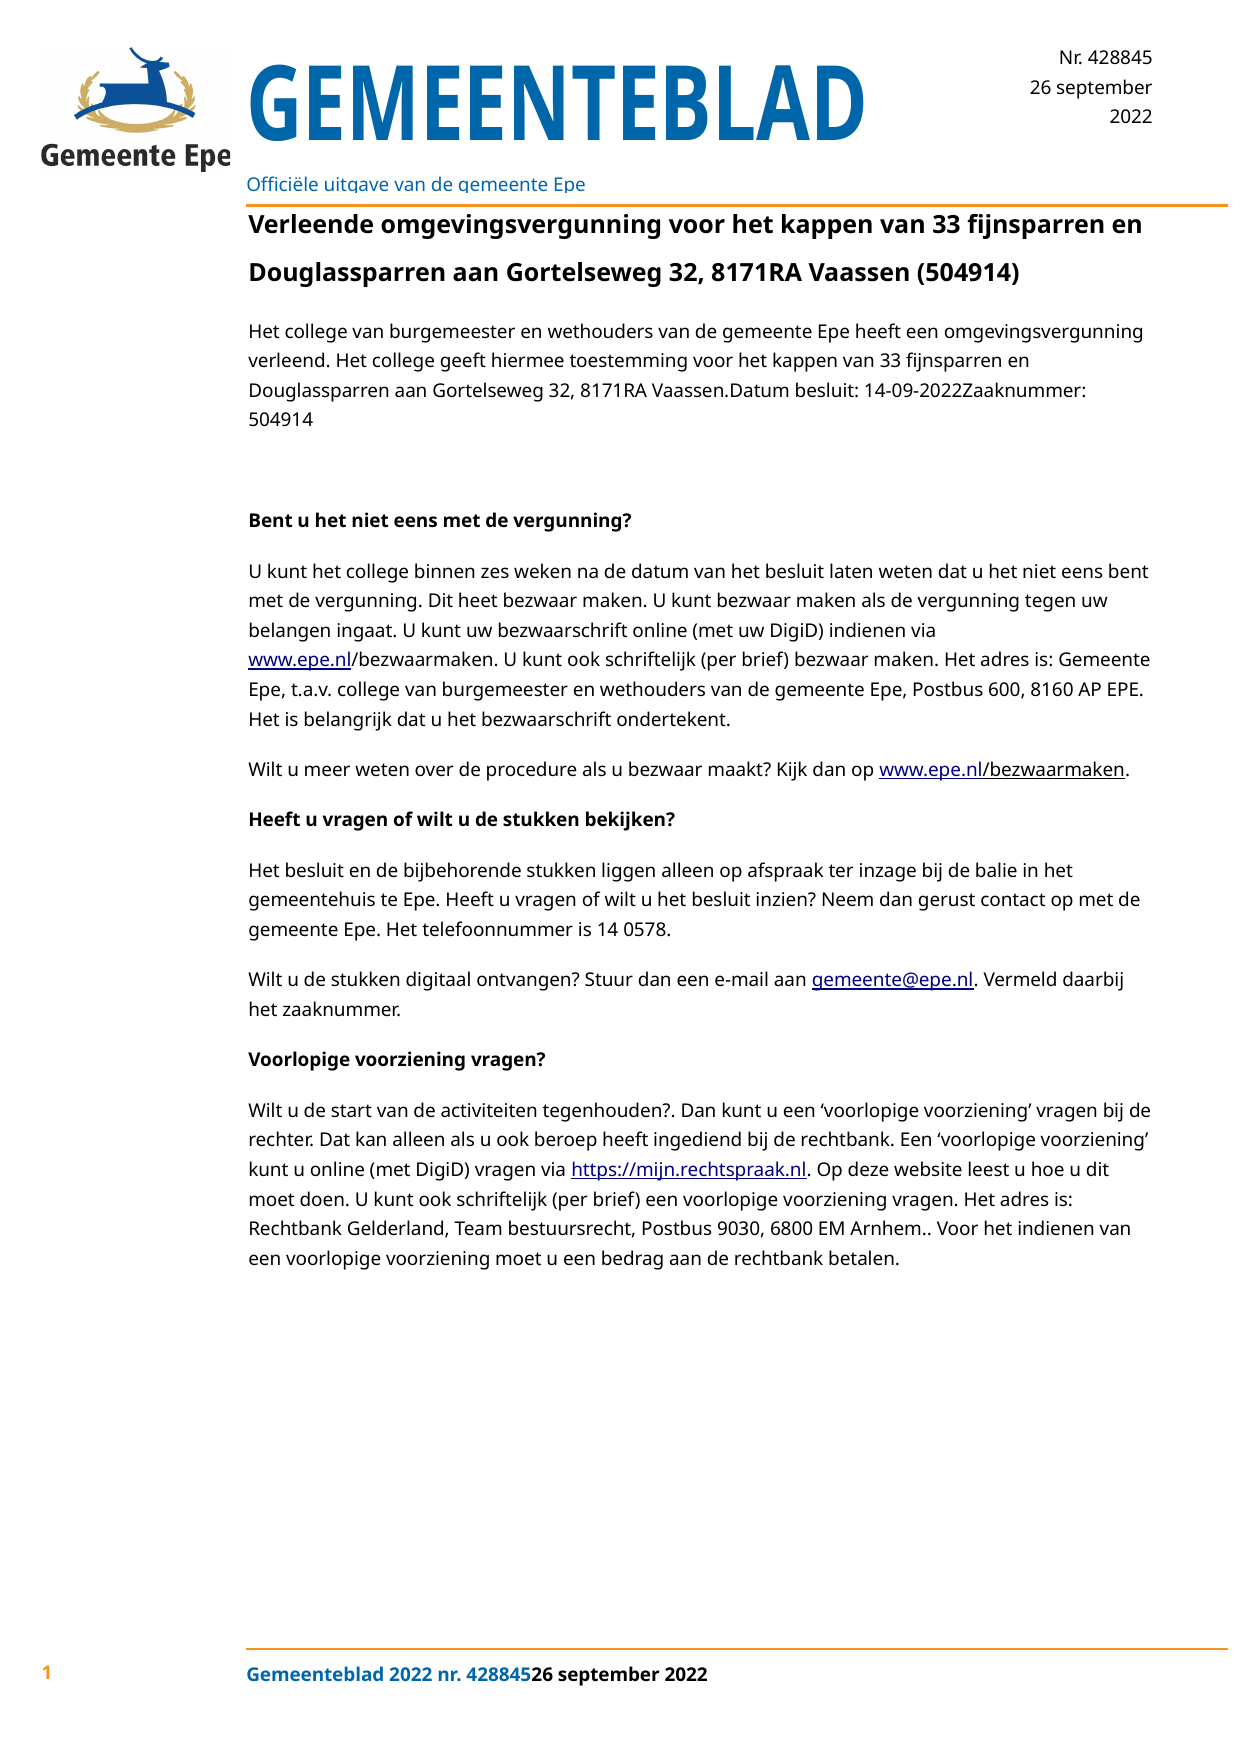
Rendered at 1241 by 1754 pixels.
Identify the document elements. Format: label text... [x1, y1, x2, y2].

text Wilt u de stukken digitaal ontvangen? Stuur dan een e-mail aan gemeente@epe.nl. Vermeld daarbij het zaaknummer. [248, 967, 1152, 1022]
text Voorlopige voorziening vragen? [248, 1047, 1152, 1072]
text Het college van burgemeester en wethouders van de gemeente Epe heeft een omgevingsvergunning verleend. Het college geeft hiermee toestemming voor het kappen van 33 fijnsparren en Douglassparren aan Gortelseweg 32, 8171RA Vaassen.Datum besluit: 14-09-2022Zaaknummer: 504914 [248, 318, 1152, 432]
text Wilt u meer weten over de procedure als u bezwaar maakt? Kijk dan op www.epe.nl/bezwaarmaken. [248, 756, 1152, 782]
picture [41, 47, 231, 172]
text Verleende omgevingsvergunning voor het kappen van 33 fijnsparren en Douglassparren aan Gortelseweg 32, 8171RA Vaassen (504914) [248, 207, 1152, 288]
text Wilt u de start van de activiteiten tegenhouden?. Dan kunt u een ‘voorlopige voorziening’ vragen bij de rechter. Dat kan alleen als u ook beroep heeft ingediend bij de rechtbank. Een ‘voorlopige voorziening’ kunt u online (met DigiD) vragen via https://mijn.rechtspraak.nl. Op deze website leest u hoe u dit moet doen. U kunt ook schriftelijk (per brief) een voorlopige voorziening vragen. Het adres is: Rechtbank Gelderland, Team bestuursrecht, Postbus 9030, 6800 EM Arnhem.. Voor het indienen van een voorlopige voorziening moet u een bedrag aan de rechtbank betalen. [248, 1097, 1152, 1271]
text Het besluit en de bijbehorende stukken liggen alleen op afspraak ter inzage bij de balie in het gemeentehuis te Epe. Heeft u vragen of wilt u het besluit inzien? Neem dan gerust contact op met de gemeente Epe. Het telefoonnummer is 14 0578. [248, 857, 1152, 942]
text Bent u het niet eens met de vergunning? [248, 507, 1152, 533]
text U kunt het college binnen zes weken na de datum van het besluit laten weten dat u het niet eens bent met de vergunning. Dit heet bezwaar maken. U kunt bezwaar maken als de vergunning tegen uw belangen ingaat. U kunt uw bezwaarschrift online (met uw DigiD) indienen via www.epe.nl/bezwaarmaken. U kunt ook schriftelijk (per brief) bezwaar maken. Het adres is: Gemeente Epe, t.a.v. college van burgemeester en wethouders van de gemeente Epe, Postbus 600, 8160 AP EPE. Het is belangrijk dat u het bezwaarschrift ondertekent. [248, 558, 1152, 732]
text Heeft u vragen of wilt u de stukken bekijken? [248, 807, 1152, 832]
